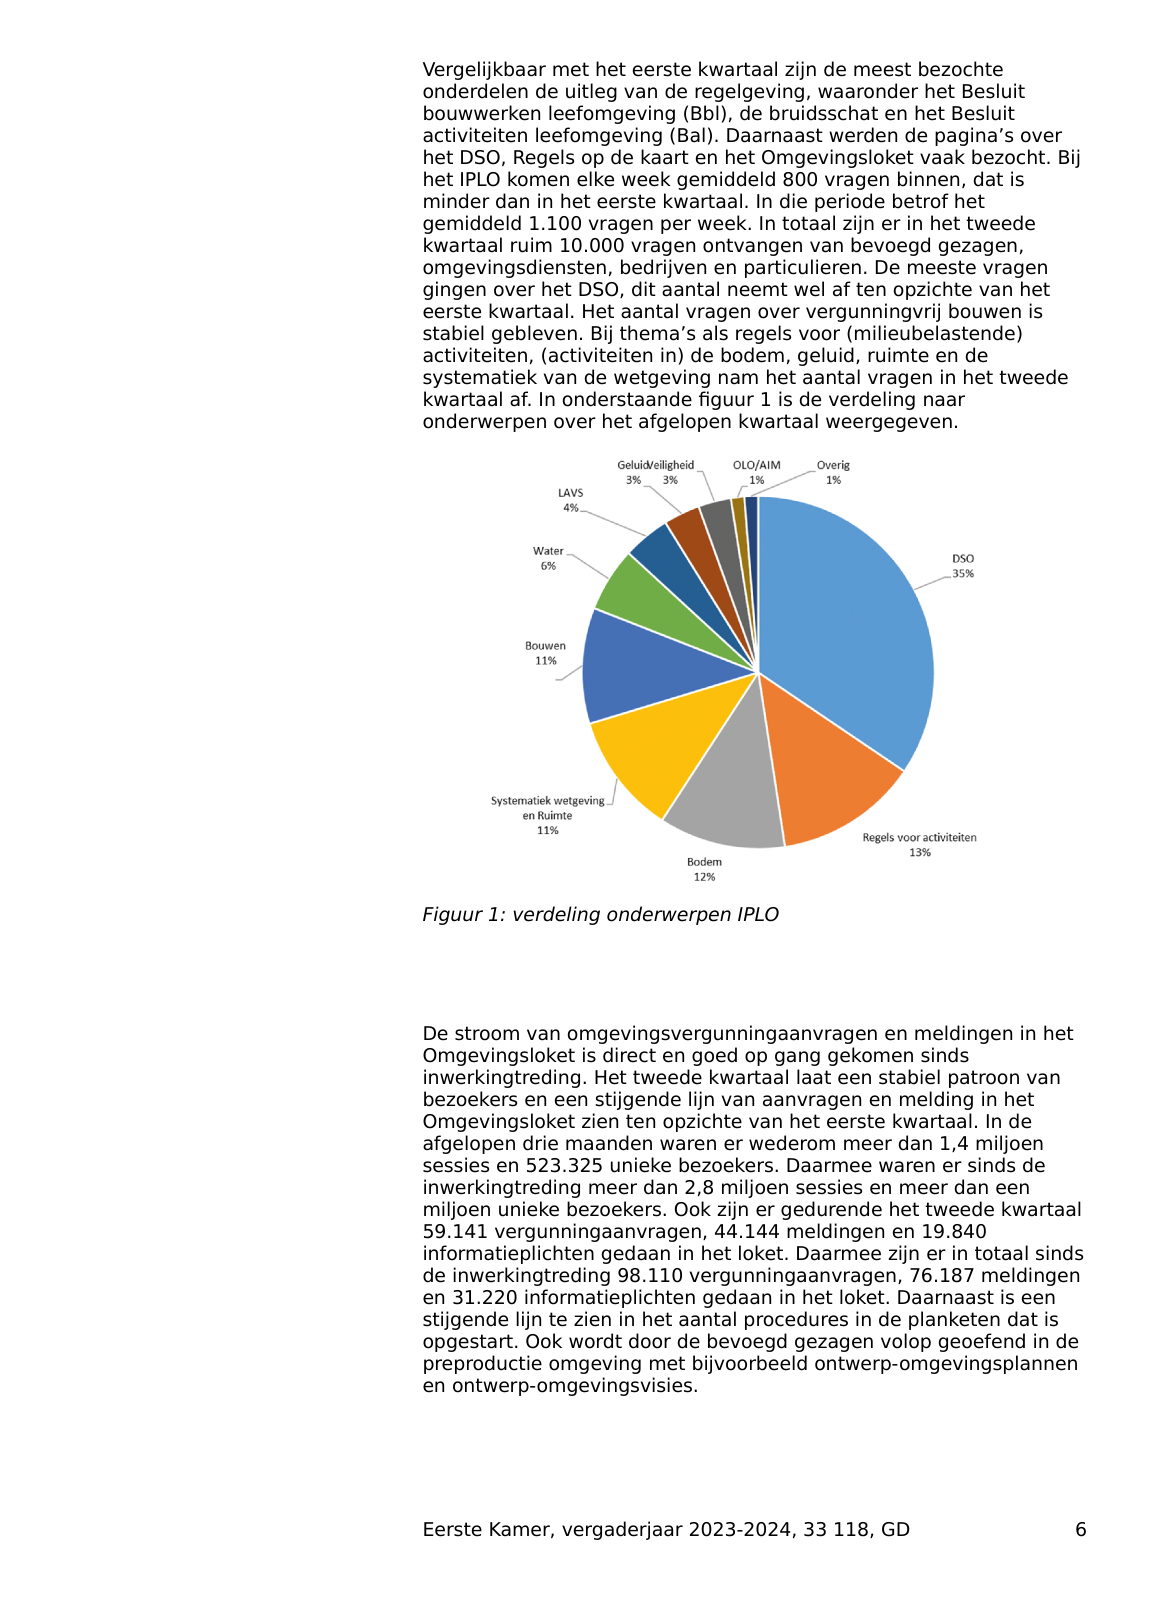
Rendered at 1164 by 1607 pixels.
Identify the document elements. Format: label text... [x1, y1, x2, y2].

text Figuur 1: verdeling onderwerpen IPLO [422, 904, 1072, 926]
picture [422, 455, 1072, 892]
text Vergelijkbaar met het eerste kwartaal zijn de meest bezochte onderdelen de uitleg van de regelgeving, waaronder het Besluit bouwwerken leefomgeving (Bbl), de bruidsschat en het Besluit activiteiten leefomgeving (Bal). Daarnaast werden de pagina’s over het DSO, Regels op de kaart en het Omgevingsloket vaak bezocht. Bij het IPLO komen elke week gemiddeld 800 vragen binnen, dat is minder dan in het eerste kwartaal. In die periode betrof het gemiddeld 1.100 vragen per week. In totaal zijn er in het tweede kwartaal ruim 10.000 vragen ontvangen van bevoegd gezagen, omgevingsdiensten, bedrijven en particulieren. De meeste vragen gingen over het DSO, dit aantal neemt wel af ten opzichte van het eerste kwartaal. Het aantal vragen over vergunningvrij bouwen is stabiel gebleven. Bij thema’s als regels voor (milieubelastende) activiteiten, (activiteiten in) de bodem, geluid, ruimte en de systematiek van de wetgeving nam het aantal vragen in het tweede kwartaal af. In onderstaande figuur 1 is de verdeling naar onderwerpen over het afgelopen kwartaal weergegeven. [422, 59, 1087, 433]
text De stroom van omgevingsvergunningaanvragen en meldingen in het Omgevingsloket is direct en goed op gang gekomen sinds inwerkingtreding. Het tweede kwartaal laat een stabiel patroon van bezoekers en een stijgende lijn van aanvragen en melding in het Omgevingsloket zien ten opzichte van het eerste kwartaal. In de afgelopen drie maanden waren er wederom meer dan 1,4 miljoen sessies en 523.325 unieke bezoekers. Daarmee waren er sinds de inwerkingtreding meer dan 2,8 miljoen sessies en meer dan een miljoen unieke bezoekers. Ook zijn er gedurende het tweede kwartaal 59.141 vergunningaanvragen, 44.144 meldingen en 19.840 informatieplichten gedaan in het loket. Daarmee zijn er in totaal sinds de inwerkingtreding 98.110 vergunningaanvragen, 76.187 meldingen en 31.220 informatieplichten gedaan in het loket. Daarnaast is een stijgende lijn te zien in het aantal procedures in de planketen dat is opgestart. Ook wordt door de bevoegd gezagen volop geoefend in de preproductie omgeving met bijvoorbeeld ontwerp-omgevingsplannen en ontwerp-omgevingsvisies. [422, 1023, 1087, 1396]
